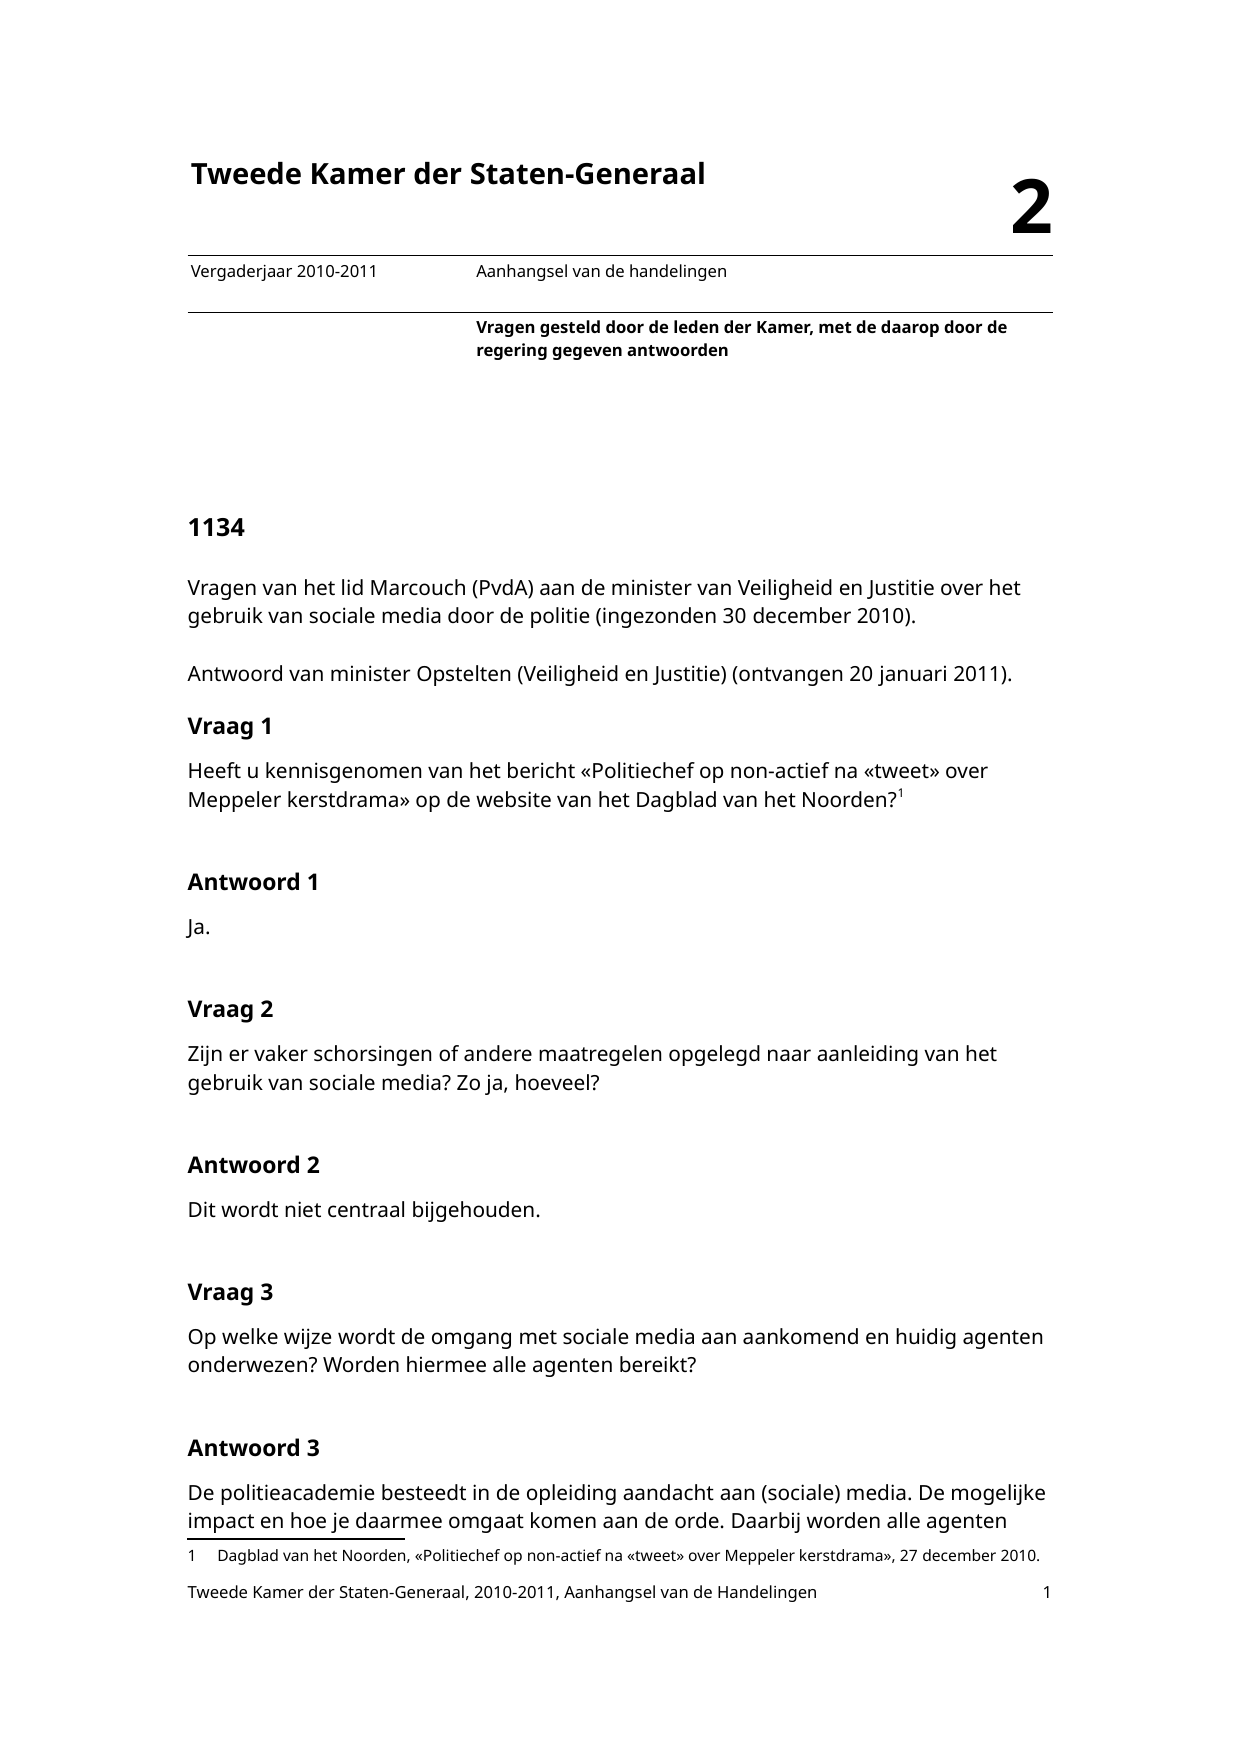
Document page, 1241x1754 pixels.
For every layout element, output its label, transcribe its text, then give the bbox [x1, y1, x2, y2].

table_header Tweede Kamer der Staten-Generaal [188, 150, 879, 255]
table_header 2 [880, 150, 1053, 255]
text Ja. [187, 912, 1053, 941]
text Antwoord van minister Opstelten (Veiligheid en Justitie) (ontvangen 20 januari 2011). [187, 659, 1053, 688]
text Dagblad van het Noorden, «Politiechef op non-actief na «tweet» over Meppeler kerstdrama», 27 december 2010. [187, 1509, 1053, 1566]
text Dit wordt niet centraal bijgehouden. [187, 1195, 1053, 1223]
text Op welke wijze wordt de omgang met sociale media aan aankomend en huidig agenten onderwezen? Worden hiermee alle agenten bereikt? [187, 1322, 1053, 1379]
table_cell Vragen gesteld door de leden der Kamer, met de daarop door de regering gegeven antwoorden [473, 313, 1053, 361]
subtitle Vraag 3 [187, 1276, 1053, 1307]
subtitle Vraag 2 [187, 993, 1053, 1024]
subtitle Antwoord 1 [187, 866, 1053, 897]
text Heeft u kennisgenomen van het bericht «Politiechef op non-actief na «tweet» over Meppeler kerstdrama» op de website van het Dagblad van het Noorden? [187, 757, 1053, 813]
subtitle Antwoord 2 [187, 1149, 1053, 1180]
text Vragen van het lid Marcouch (PvdA) aan de minister van Veiligheid en Justitie over het gebruik van sociale media door de politie (ingezonden 30 december 2010). [187, 573, 1053, 630]
table_cell [188, 313, 473, 361]
table_cell Aanhangsel van de handelingen [473, 256, 1053, 312]
table_cell Vergaderjaar 2010-2011 [188, 256, 473, 312]
text Zijn er vaker schorsingen of andere maatregelen opgelegd naar aanleiding van het gebruik van sociale media? Zo ja, hoeveel? [187, 1039, 1053, 1096]
subtitle Vraag 1 [187, 710, 1053, 742]
text 1134 [187, 509, 1053, 543]
